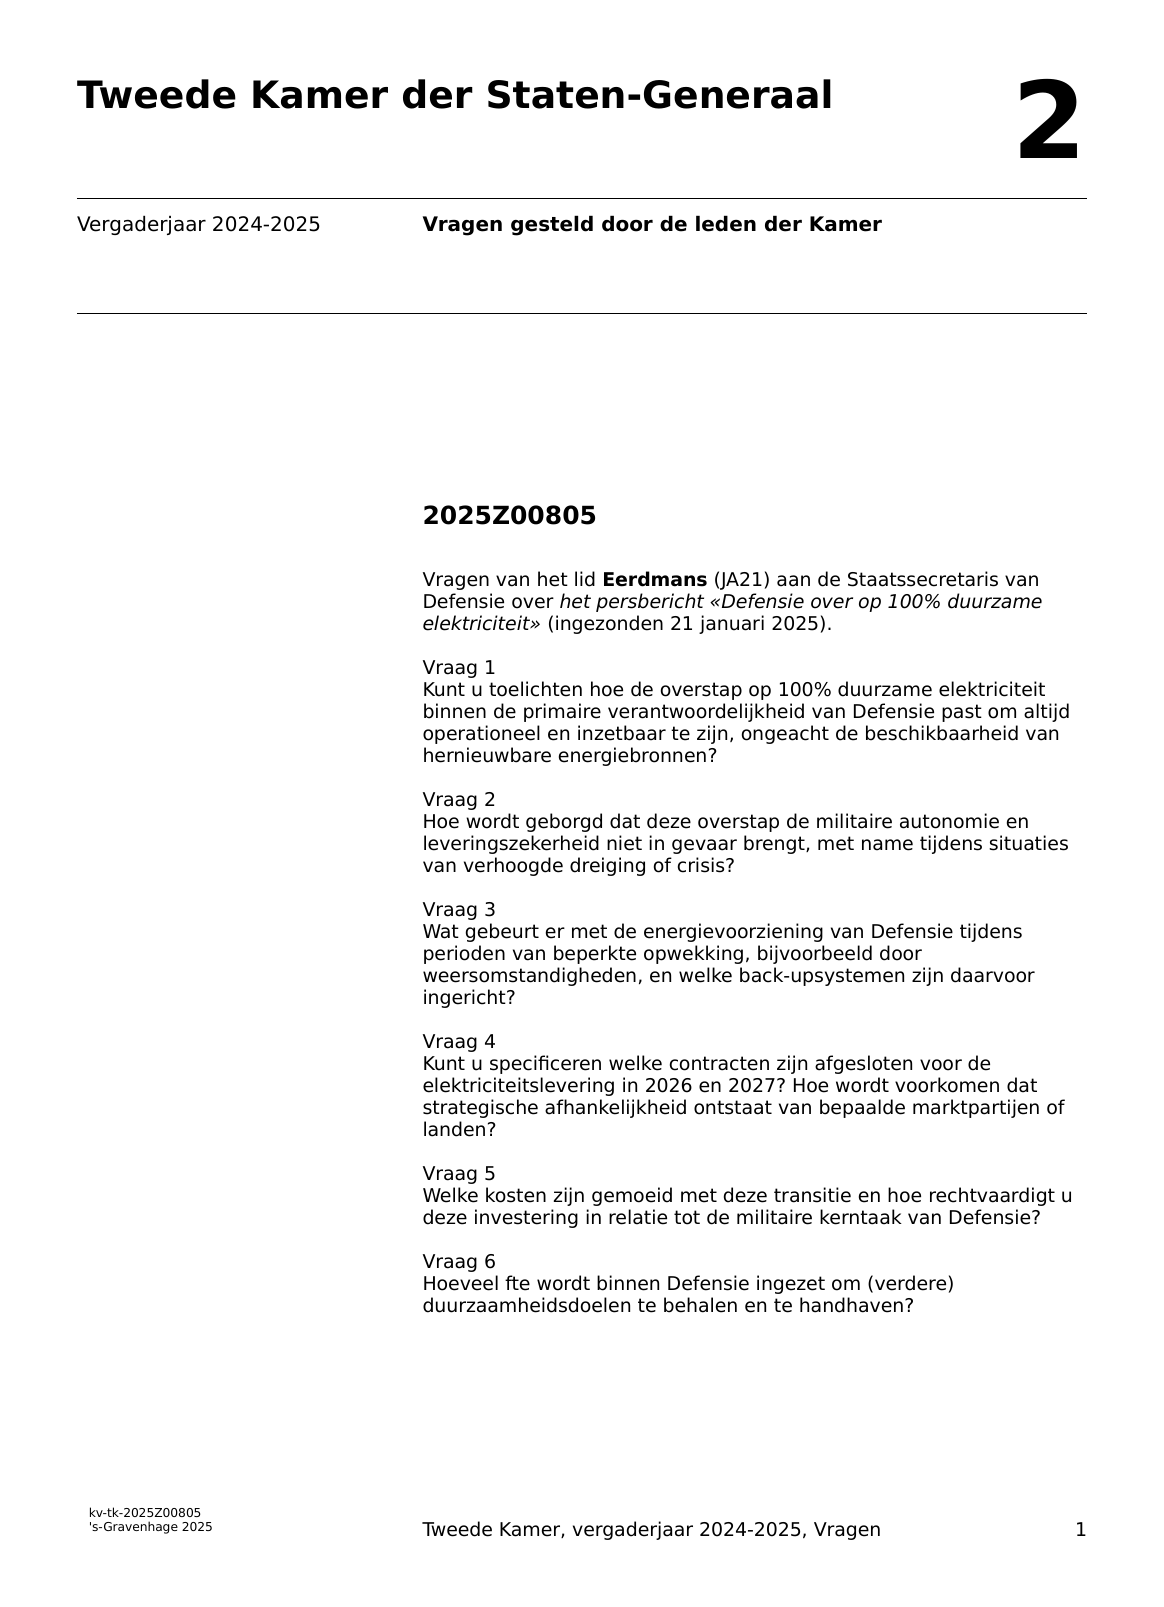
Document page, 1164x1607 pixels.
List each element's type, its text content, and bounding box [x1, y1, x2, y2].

text Vraag 5 [422, 1163, 1087, 1185]
text Hoe wordt geborgd dat deze overstap de militaire autonomie en leveringszekerheid niet in gevaar brengt, met name tijdens situaties van verhoogde dreiging of crisis? [422, 811, 1087, 877]
text 2025Z00805 [422, 501, 1087, 531]
text Kunt u toelichten hoe de overstap op 100% duurzame elektriciteit binnen de primaire verantwoordelijkheid van Defensie past om altijd operationeel en inzetbaar te zijn, ongeacht de beschikbaarheid van hernieuwbare energiebronnen? [422, 679, 1087, 767]
table_cell Vragen gesteld door de leden der Kamer [422, 199, 1087, 313]
text Vraag 1 [422, 657, 1087, 679]
text Wat gebeurt er met de energievoorziening van Defensie tijdens perioden van beperkte opwekking, bijvoorbeeld door weersomstandigheden, en welke back-upsystemen zijn daarvoor ingericht? [422, 921, 1087, 1009]
text kv-tk-2025Z00805 [88, 1506, 323, 1520]
table_header Tweede Kamer der Staten-Generaal [77, 59, 886, 198]
text Vragen van het lid Eerdmans (JA21) aan de Staatssecretaris van Defensie over het persbericht «Defensie over op 100% duurzame elektriciteit» (ingezonden 21 januari 2025). [422, 569, 1087, 635]
table_cell Vergaderjaar 2024-2025 [77, 199, 422, 313]
text Welke kosten zijn gemoeid met deze transitie en hoe rechtvaardigt u deze investering in relatie tot de militaire kerntaak van Defensie? [422, 1185, 1087, 1229]
text Kunt u specificeren welke contracten zijn afgesloten voor de elektriciteitslevering in 2026 en 2027? Hoe wordt voorkomen dat strategische afhankelijkheid ontstaat van bepaalde marktpartijen of landen? [422, 1053, 1087, 1141]
text 's-Gravenhage 2025 [88, 1520, 323, 1534]
text Vraag 3 [422, 899, 1087, 921]
text Hoeveel fte wordt binnen Defensie ingezet om (verdere) duurzaamheidsdoelen te behalen en te handhaven? [422, 1273, 1087, 1317]
text Vraag 2 [422, 789, 1087, 811]
table_header 2 [886, 59, 1087, 198]
text Vraag 6 [422, 1251, 1087, 1273]
text Vraag 4 [422, 1031, 1087, 1053]
